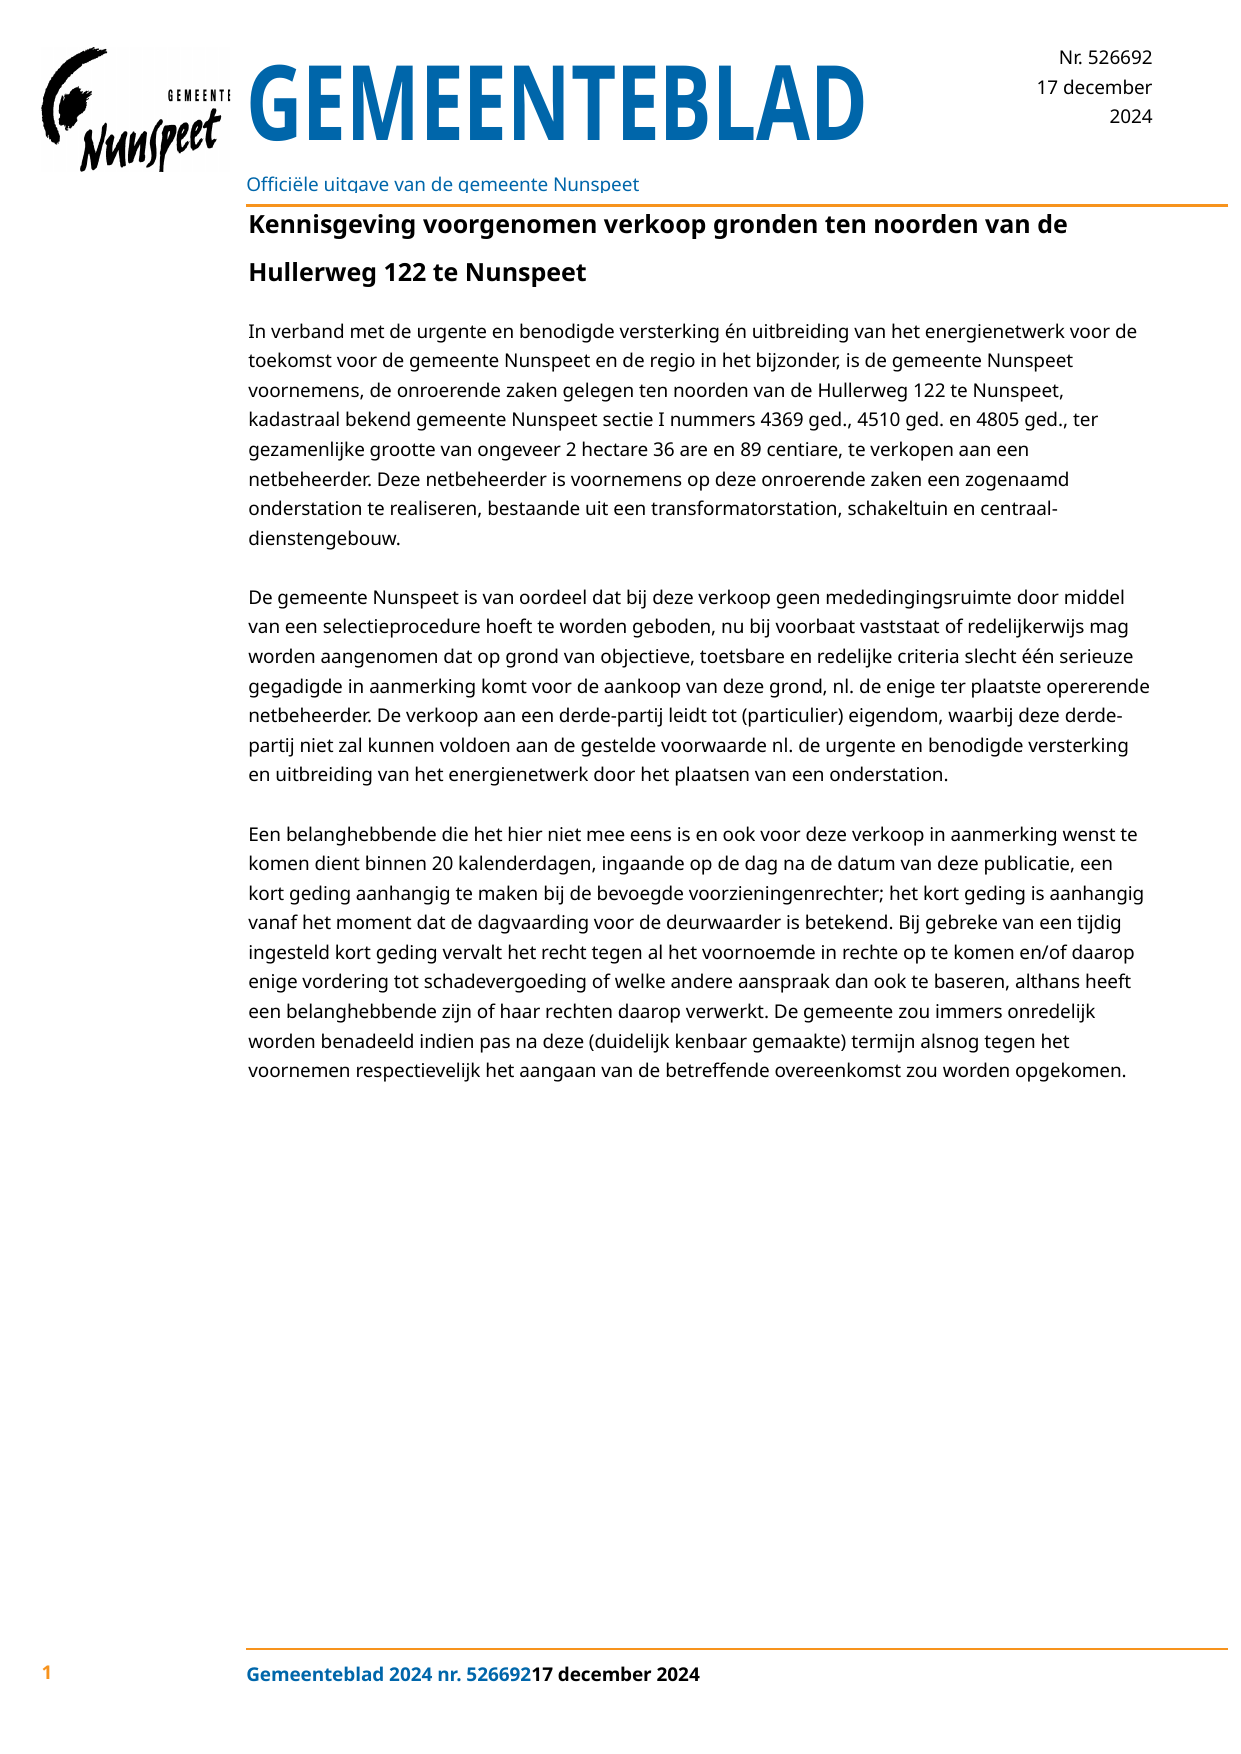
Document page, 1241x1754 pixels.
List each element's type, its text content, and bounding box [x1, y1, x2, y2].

text Kennisgeving voorgenomen verkoop gronden ten noorden van de Hullerweg 122 te Nunspeet [248, 207, 1152, 288]
picture [41, 47, 231, 172]
text De gemeente Nunspeet is van oordeel dat bij deze verkoop geen mededingingsruimte door middel van een selectieprocedure hoeft te worden geboden, nu bij voorbaat vaststaat of redelijkerwijs mag worden aangenomen dat op grond van objectieve, toetsbare en redelijke criteria slecht één serieuze gegadigde in aanmerking komt voor de aankoop van deze grond, nl. de enige ter plaatste opererende netbeheerder. De verkoop aan een derde-partij leidt tot (particulier) eigendom, waarbij deze derde-partij niet zal kunnen voldoen aan de gestelde voorwaarde nl. de urgente en benodigde versterking en uitbreiding van het energienetwerk door het plaatsen van een onderstation. [248, 584, 1152, 787]
text Een belanghebbende die het hier niet mee eens is en ook voor deze verkoop in aanmerking wenst te komen dient binnen 20 kalenderdagen, ingaande op de dag na de datum van deze publicatie, een kort geding aanhangig te maken bij de bevoegde voorzieningenrechter; het kort geding is aanhangig vanaf het moment dat de dagvaarding voor de deurwaarder is betekend. Bij gebreke van een tijdig ingesteld kort geding vervalt het recht tegen al het voornoemde in rechte op te komen en/of daarop enige vordering tot schadevergoeding of welke andere aanspraak dan ook te baseren, althans heeft een belanghebbende zijn of haar rechten daarop verwerkt. De gemeente zou immers onredelijk worden benadeeld indien pas na deze (duidelijk kenbaar gemaakte) termijn alsnog tegen het voornemen respectievelijk het aangaan van de betreffende overeenkomst zou worden opgekomen. [248, 821, 1152, 1083]
text In verband met de urgente en benodigde versterking én uitbreiding van het energienetwerk voor de toekomst voor de gemeente Nunspeet en de regio in het bijzonder, is de gemeente Nunspeet voornemens, de onroerende zaken gelegen ten noorden van de Hullerweg 122 te Nunspeet, kadastraal bekend gemeente Nunspeet sectie I nummers 4369 ged., 4510 ged. en 4805 ged., ter gezamenlijke grootte van ongeveer 2 hectare 36 are en 89 centiare, te verkopen aan een netbeheerder. Deze netbeheerder is voornemens op deze onroerende zaken een zogenaamd onderstation te realiseren, bestaande uit een transformatorstation, schakeltuin en centraal-dienstengebouw. [248, 318, 1152, 551]
